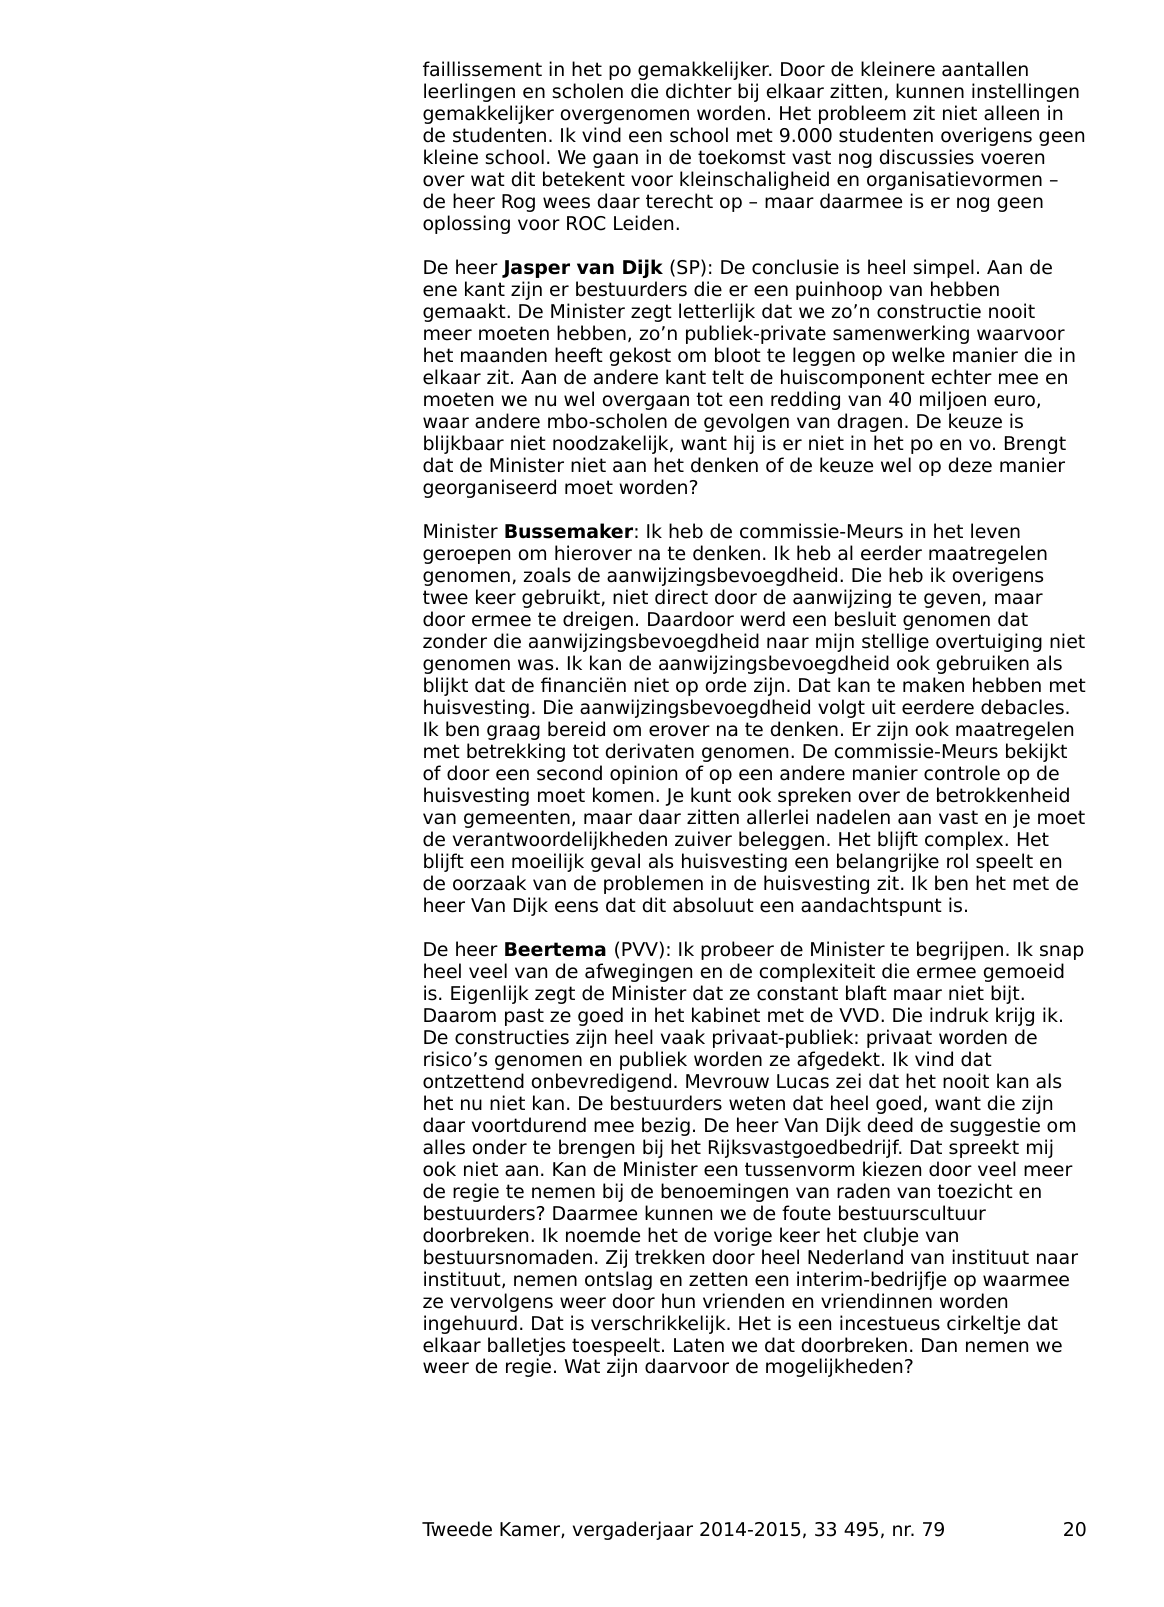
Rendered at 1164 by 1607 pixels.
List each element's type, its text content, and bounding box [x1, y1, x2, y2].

text De heer Jasper van Dijk (SP): De conclusie is heel simpel. Aan de ene kant zijn er bestuurders die er een puinhoop van hebben gemaakt. De Minister zegt letterlijk dat we zo’n constructie nooit meer moeten hebben, zo’n publiek-private samenwerking waarvoor het maanden heeft gekost om bloot te leggen op welke manier die in elkaar zit. Aan de andere kant telt de huiscomponent echter mee en moeten we nu wel overgaan tot een redding van 40 miljoen euro, waar andere mbo-scholen de gevolgen van dragen. De keuze is blijkbaar niet noodzakelijk, want hij is er niet in het po en vo. Brengt dat de Minister niet aan het denken of de keuze wel op deze manier georganiseerd moet worden? [422, 257, 1087, 499]
text Minister Bussemaker: Ik heb de commissie-Meurs in het leven geroepen om hierover na te denken. Ik heb al eerder maatregelen genomen, zoals de aanwijzingsbevoegdheid. Die heb ik overigens twee keer gebruikt, niet direct door de aanwijzing te geven, maar door ermee te dreigen. Daardoor werd een besluit genomen dat zonder die aanwijzingsbevoegdheid naar mijn stellige overtuiging niet genomen was. Ik kan de aanwijzingsbevoegdheid ook gebruiken als blijkt dat de financiën niet op orde zijn. Dat kan te maken hebben met huisvesting. Die aanwijzingsbevoegdheid volgt uit eerdere debacles. Ik ben graag bereid om erover na te denken. Er zijn ook maatregelen met betrekking tot derivaten genomen. De commissie-Meurs bekijkt of door een second opinion of op een andere manier controle op de huisvesting moet komen. Je kunt ook spreken over de betrokkenheid van gemeenten, maar daar zitten allerlei nadelen aan vast en je moet de verantwoordelijkheden zuiver beleggen. Het blijft complex. Het blijft een moeilijk geval als huisvesting een belangrijke rol speelt en de oorzaak van de problemen in de huisvesting zit. Ik ben het met de heer Van Dijk eens dat dit absoluut een aandachtspunt is. [422, 521, 1087, 917]
text faillissement in het po gemakkelijker. Door de kleinere aantallen leerlingen en scholen die dichter bij elkaar zitten, kunnen instellingen gemakkelijker overgenomen worden. Het probleem zit niet alleen in de studenten. Ik vind een school met 9.000 studenten overigens geen kleine school. We gaan in de toekomst vast nog discussies voeren over wat dit betekent voor kleinschaligheid en organisatievormen – de heer Rog wees daar terecht op – maar daarmee is er nog geen oplossing voor ROC Leiden. [422, 59, 1087, 235]
text De heer Beertema (PVV): Ik probeer de Minister te begrijpen. Ik snap heel veel van de afwegingen en de complexiteit die ermee gemoeid is. Eigenlijk zegt de Minister dat ze constant blaft maar niet bijt. Daarom past ze goed in het kabinet met de VVD. Die indruk krijg ik. De constructies zijn heel vaak privaat-publiek: privaat worden de risico’s genomen en publiek worden ze afgedekt. Ik vind dat ontzettend onbevredigend. Mevrouw Lucas zei dat het nooit kan als het nu niet kan. De bestuurders weten dat heel goed, want die zijn daar voortdurend mee bezig. De heer Van Dijk deed de suggestie om alles onder te brengen bij het Rijksvastgoedbedrijf. Dat spreekt mij ook niet aan. Kan de Minister een tussenvorm kiezen door veel meer de regie te nemen bij de benoemingen van raden van toezicht en bestuurders? Daarmee kunnen we de foute bestuurscultuur doorbreken. Ik noemde het de vorige keer het clubje van bestuursnomaden. Zij trekken door heel Nederland van instituut naar instituut, nemen ontslag en zetten een interim-bedrijfje op waarmee ze vervolgens weer door hun vrienden en vriendinnen worden ingehuurd. Dat is verschrikkelijk. Het is een incestueus cirkeltje dat elkaar balletjes toespeelt. Laten we dat doorbreken. Dan nemen we weer de regie. Wat zijn daarvoor de mogelijkheden? [422, 939, 1087, 1378]
